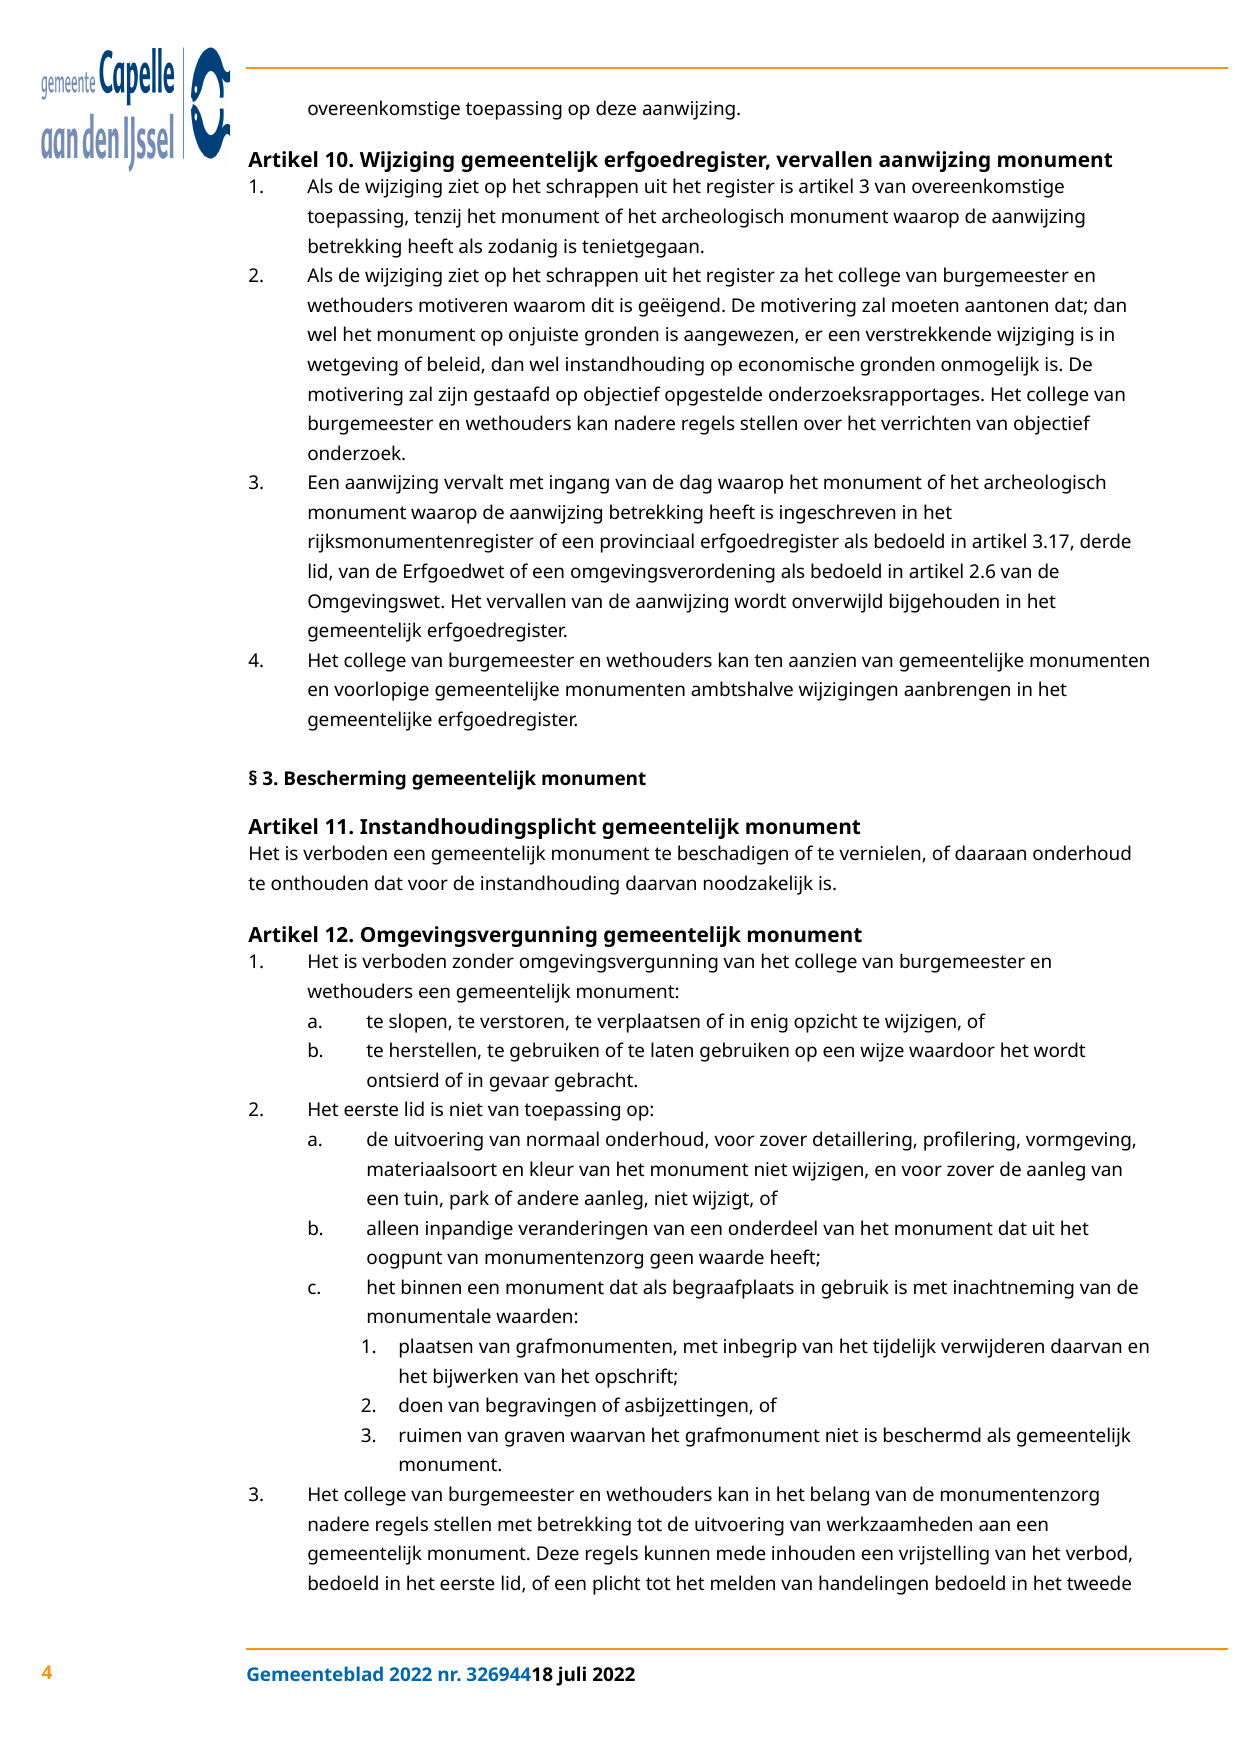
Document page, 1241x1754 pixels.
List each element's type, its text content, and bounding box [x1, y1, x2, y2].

list Als de wijziging ziet op het schrappen uit het register za het college van burgemeester en wethouders motiveren waarom dit is geëigend. De motivering zal moeten aantonen dat; dan wel het monument op onjuiste gronden is aangewezen, er een verstrekkende wijziging is in wetgeving of beleid, dan wel instandhouding op economische gronden onmogelijk is. De motivering zal zijn gestaafd op objectief opgestelde onderzoeksrapportages. Het college van burgemeester en wethouders kan nadere regels stellen over het verrichten van objectief onderzoek. [248, 262, 1152, 466]
text Artikel 10. Wijziging gemeentelijk erfgoedregister, vervallen aanwijzing monument [248, 145, 1152, 174]
list te herstellen, te gebruiken of te laten gebruiken op een wijze waardoor het wordt ontsierd of in gevaar gebracht. [307, 1037, 1152, 1093]
list de uitvoering van normaal onderhoud, voor zover detaillering, profilering, vormgeving, materiaalsoort en kleur van het monument niet wijzigen, en voor zover de aanleg van een tuin, park of andere aanleg, niet wijzigt, of [307, 1126, 1152, 1211]
list Het college van burgemeester en wethouders kan in het belang van de monumentenzorg nadere regels stellen met betrekking tot de uitvoering van werkzaamheden aan een gemeentelijk monument. Deze regels kunnen mede inhouden een vrijstelling van het verbod, bedoeld in het eerste lid, of een plicht tot het melden van handelingen bedoeld in het tweede [248, 1481, 1152, 1596]
list ruimen van graven waarvan het grafmonument niet is beschermd als gemeentelijk monument. [361, 1422, 1152, 1477]
list het binnen een monument dat als begraafplaats in gebruik is met inachtneming van de monumentale waarden: [307, 1274, 1152, 1329]
text Artikel 11. Instandhoudingsplicht gemeentelijk monument [248, 812, 1152, 840]
list overeenkomstige toepassing op deze aanwijzing. [248, 95, 1152, 121]
text § 3. Bescherming gemeentelijk monument [248, 765, 1152, 791]
list alleen inpandige veranderingen van een onderdeel van het monument dat uit het oogpunt van monumentenzorg geen waarde heeft; [307, 1215, 1152, 1270]
list Het college van burgemeester en wethouders kan ten aanzien van gemeentelijke monumenten en voorlopige gemeentelijke monumenten ambtshalve wijzigingen aanbrengen in het gemeentelijke erfgoedregister. [248, 647, 1152, 732]
text Het is verboden een gemeentelijk monument te beschadigen of te vernielen, of daaraan onderhoud te onthouden dat voor de instandhouding daarvan noodzakelijk is. [248, 840, 1152, 896]
list Als de wijziging ziet op het schrappen uit het register is artikel 3 van overeenkomstige toepassing, tenzij het monument of het archeologisch monument waarop de aanwijzing betrekking heeft als zodanig is tenietgegaan. [248, 174, 1152, 258]
list te slopen, te verstoren, te verplaatsen of in enig opzicht te wijzigen, of [307, 1008, 1152, 1034]
list Een aanwijzing vervalt met ingang van de dag waarop het monument of het archeologisch monument waarop de aanwijzing betrekking heeft is ingeschreven in het rijksmonumentenregister of een provinciaal erfgoedregister als bedoeld in artikel 3.17, derde lid, van de Erfgoedwet of een omgevingsverordening als bedoeld in artikel 2.6 van de Omgevingswet. Het vervallen van de aanwijzing wordt onverwijld bijgehouden in het gemeentelijk erfgoedregister. [248, 469, 1152, 643]
list Het eerste lid is niet van toepassing op: [248, 1097, 1152, 1122]
list plaatsen van grafmonumenten, met inbegrip van het tijdelijk verwijderen daarvan en het bijwerken van het opschrift; [361, 1333, 1152, 1389]
list Het is verboden zonder omgevingsvergunning van het college van burgemeester en wethouders een gemeentelijk monument: [248, 949, 1152, 1004]
picture [41, 47, 231, 172]
list doen van begravingen of asbijzettingen, of [361, 1392, 1152, 1418]
text Artikel 12. Omgevingsvergunning gemeentelijk monument [248, 920, 1152, 949]
